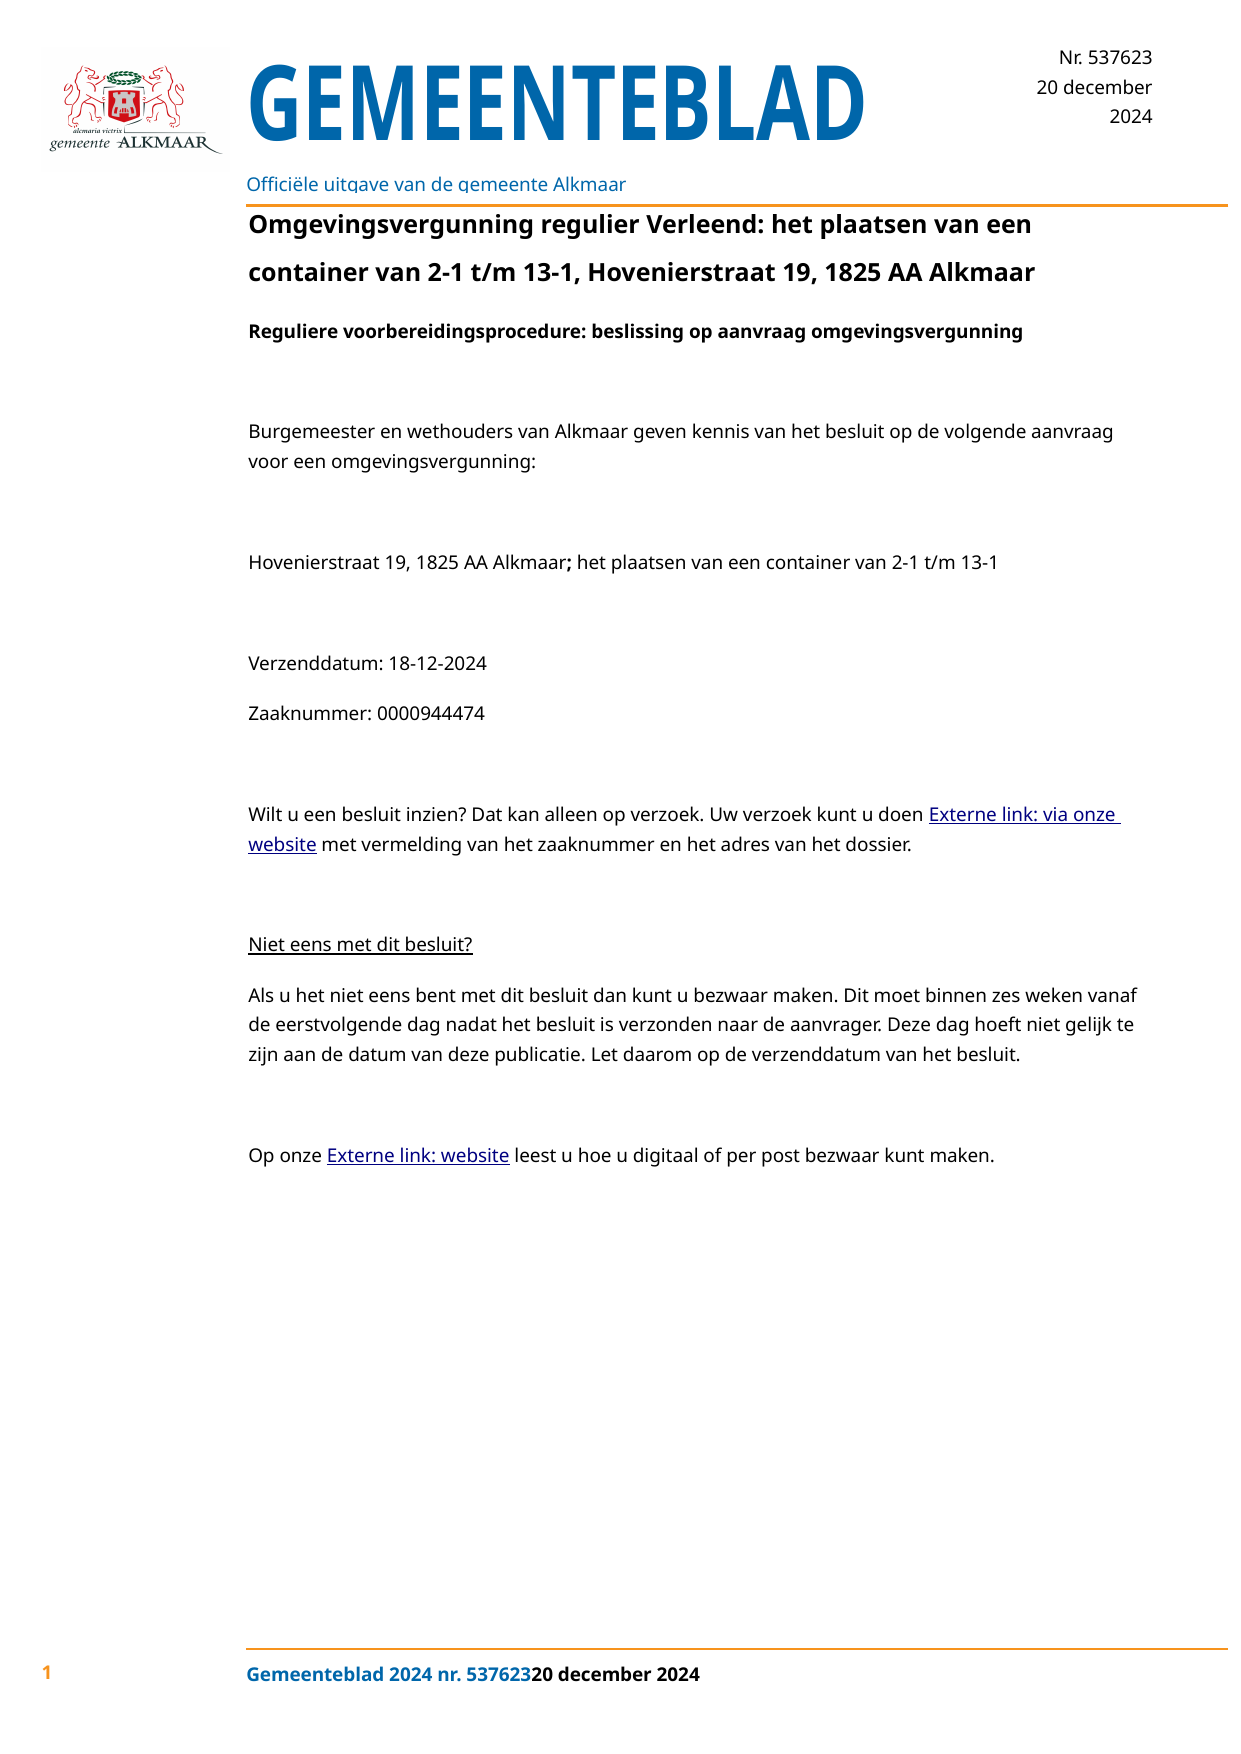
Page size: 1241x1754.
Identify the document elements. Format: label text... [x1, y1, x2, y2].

text Reguliere voorbereidingsprocedure: beslissing op aanvraag omgevingsvergunning [248, 318, 1152, 344]
text Zaaknummer: 0000944474 [248, 700, 1152, 726]
text Hovenierstraat 19, 1825 AA Alkmaar; het plaatsen van een container van 2-1 t/m 13-1 [248, 549, 1152, 575]
text Wilt u een besluit inzien? Dat kan alleen op verzoek. Uw verzoek kunt u doen Externe link: via onze website met vermelding van het zaaknummer en het adres van het dossier. [248, 801, 1152, 857]
text Als u het niet eens bent met dit besluit dan kunt u bezwaar maken. Dit moet binnen zes weken vanaf de eerstvolgende dag nadat het besluit is verzonden naar de aanvrager. Deze dag hoeft niet gelijk te zijn aan de datum van deze publicatie. Let daarom op de verzenddatum van het besluit. [248, 982, 1152, 1067]
text Omgevingsvergunning regulier Verleend: het plaatsen van een container van 2-1 t/m 13-1, Hovenierstraat 19, 1825 AA Alkmaar [248, 207, 1152, 288]
text Niet eens met dit besluit? [248, 932, 1152, 957]
text Verzenddatum: 18-12-2024 [248, 650, 1152, 676]
picture [41, 47, 231, 172]
text Op onze Externe link: website leest u hoe u digitaal of per post bezwaar kunt maken. [248, 1142, 1152, 1168]
text Burgemeester en wethouders van Alkmaar geven kennis van het besluit op de volgende aanvraag voor een omgevingsvergunning: [248, 419, 1152, 474]
